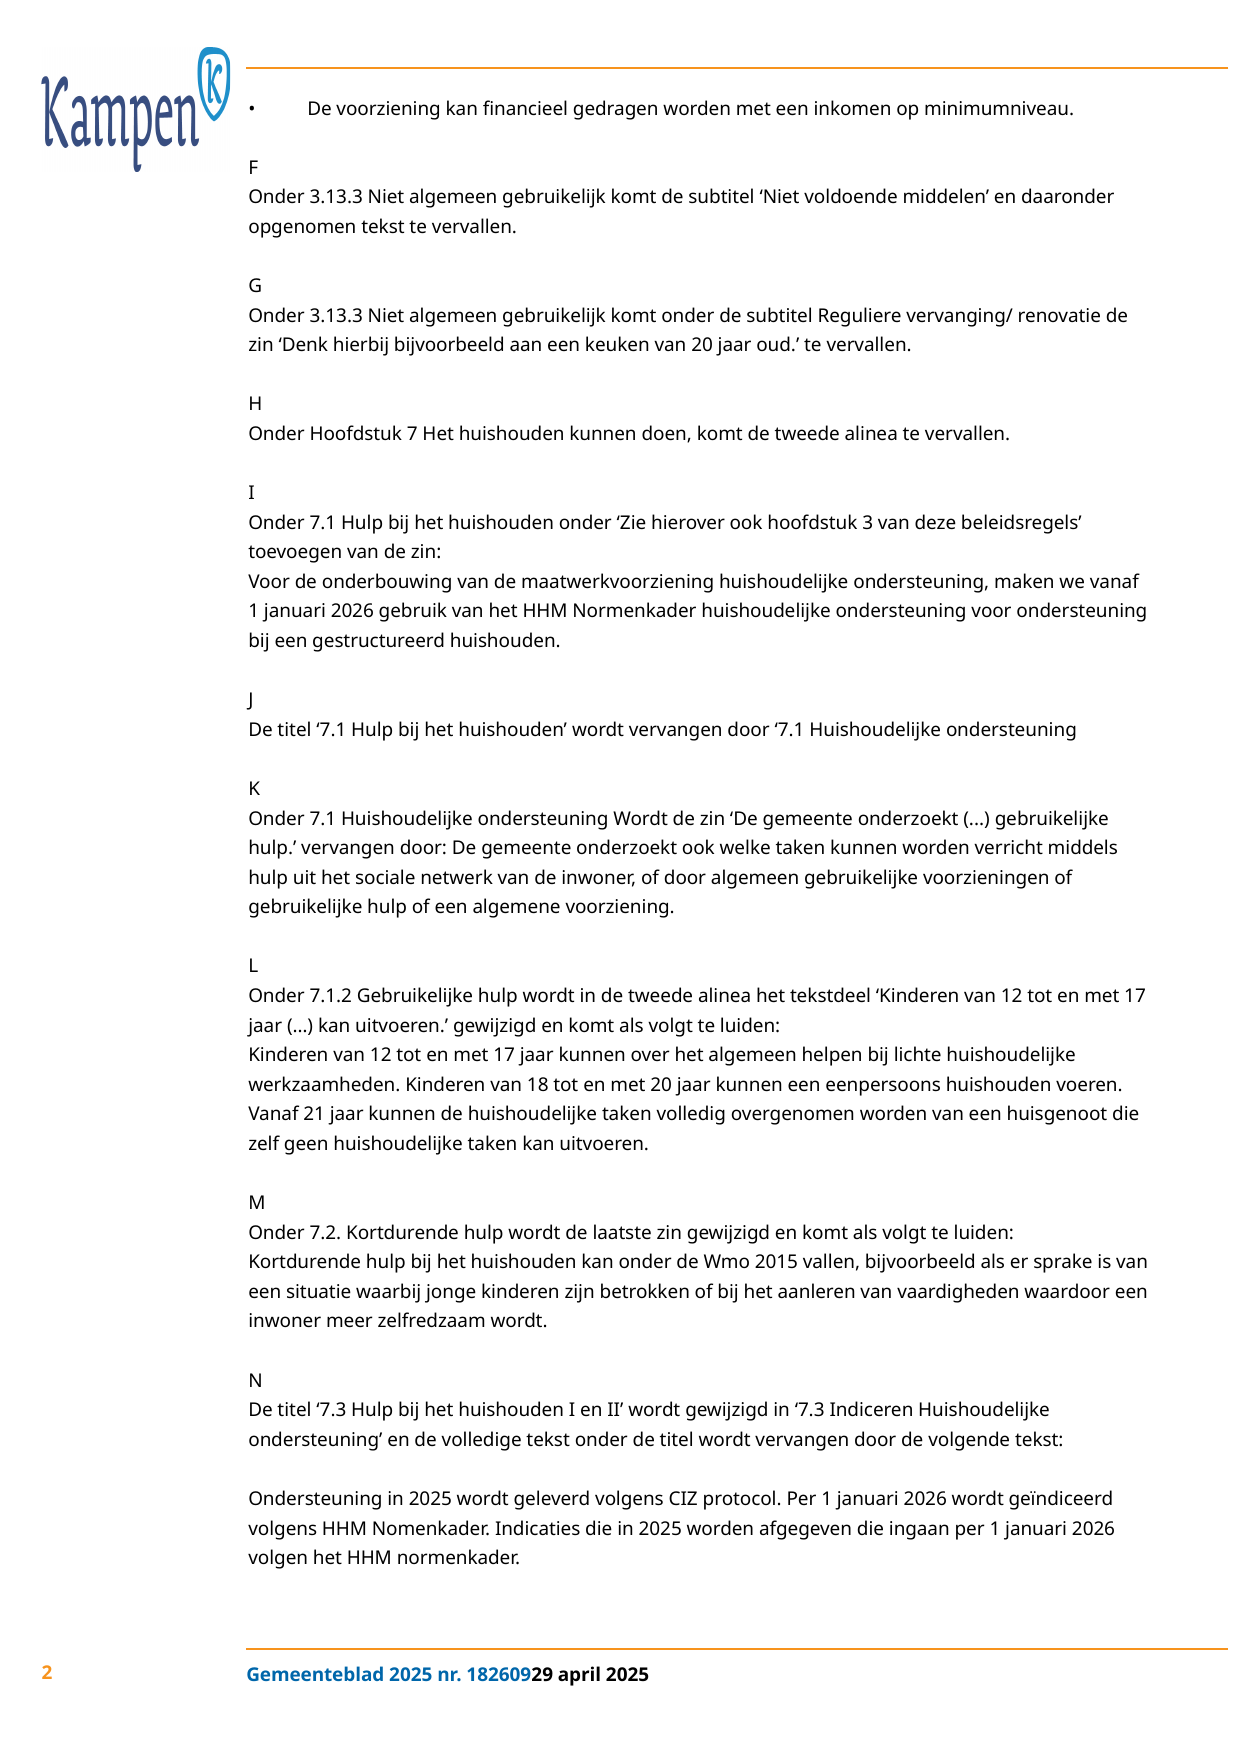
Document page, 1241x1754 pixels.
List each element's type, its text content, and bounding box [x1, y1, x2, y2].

text L [248, 953, 1152, 978]
text Onder 7.1 Huishoudelijke ondersteuning Wordt de zin ‘De gemeente onderzoekt (...) gebruikelijke hulp.’ vervangen door: De gemeente onderzoekt ook welke taken kunnen worden verricht middels hulp uit het sociale netwerk van de inwoner, of door algemeen gebruikelijke voorzieningen of gebruikelijke hulp of een algemene voorziening. [248, 805, 1152, 919]
text Voor de onderbouwing van de maatwerkvoorziening huishoudelijke ondersteuning, maken we vanaf 1 januari 2026 gebruik van het HHM Normenkader huishoudelijke ondersteuning voor ondersteuning bij een gestructureerd huishouden. [248, 568, 1152, 653]
text K [248, 775, 1152, 801]
text G [248, 272, 1152, 298]
list De voorziening kan financieel gedragen worden met een inkomen op minimumniveau. [248, 95, 1152, 121]
text Onder 3.13.3 Niet algemeen gebruikelijk komt onder de subtitel Reguliere vervanging/ renovatie de zin ‘Denk hierbij bijvoorbeeld aan een keuken van 20 jaar oud.’ te vervallen. [248, 302, 1152, 357]
text Onder 7.1.2 Gebruikelijke hulp wordt in de tweede alinea het tekstdeel ‘Kinderen van 12 tot en met 17 jaar (…) kan uitvoeren.’ gewijzigd en komt als volgt te luiden: [248, 982, 1152, 1038]
text Ondersteuning in 2025 wordt geleverd volgens CIZ protocol. Per 1 januari 2026 wordt geïndiceerd volgens HHM Nomenkader. Indicaties die in 2025 worden afgegeven die ingaan per 1 januari 2026 volgen het HHM normenkader. [248, 1485, 1152, 1570]
text H [248, 391, 1152, 416]
text Onder 7.1 Hulp bij het huishouden onder ‘Zie hierover ook hoofdstuk 3 van deze beleidsregels’ toevoegen van de zin: [248, 509, 1152, 564]
text Onder 7.2. Kortdurende hulp wordt de laatste zin gewijzigd en komt als volgt te luiden: [248, 1219, 1152, 1245]
text De titel ‘7.1 Hulp bij het huishouden’ wordt vervangen door ‘7.1 Huishoudelijke ondersteuning [248, 716, 1152, 742]
text De titel ‘7.3 Hulp bij het huishouden I en II’ wordt gewijzigd in ‘7.3 Indiceren Huishoudelijke ondersteuning’ en de volledige tekst onder de titel wordt vervangen door de volgende tekst: [248, 1396, 1152, 1452]
text Onder Hoofdstuk 7 Het huishouden kunnen doen, komt de tweede alinea te vervallen. [248, 420, 1152, 446]
text J [248, 686, 1152, 712]
text N [248, 1367, 1152, 1393]
text Kortdurende hulp bij het huishouden kan onder de Wmo 2015 vallen, bijvoorbeeld als er sprake is van een situatie waarbij jonge kinderen zijn betrokken of bij het aanleren van vaardigheden waardoor een inwoner meer zelfredzaam wordt. [248, 1248, 1152, 1333]
text Kinderen van 12 tot en met 17 jaar kunnen over het algemeen helpen bij lichte huishoudelijke werkzaamheden. Kinderen van 18 tot en met 20 jaar kunnen een eenpersoons huishouden voeren. Vanaf 21 jaar kunnen de huishoudelijke taken volledig overgenomen worden van een huisgenoot die zelf geen huishoudelijke taken kan uitvoeren. [248, 1041, 1152, 1156]
text Onder 3.13.3 Niet algemeen gebruikelijk komt de subtitel ‘Niet voldoende middelen’ en daaronder opgenomen tekst te vervallen. [248, 183, 1152, 239]
text M [248, 1189, 1152, 1215]
text I [248, 479, 1152, 505]
text F [248, 154, 1152, 180]
picture [41, 47, 231, 172]
